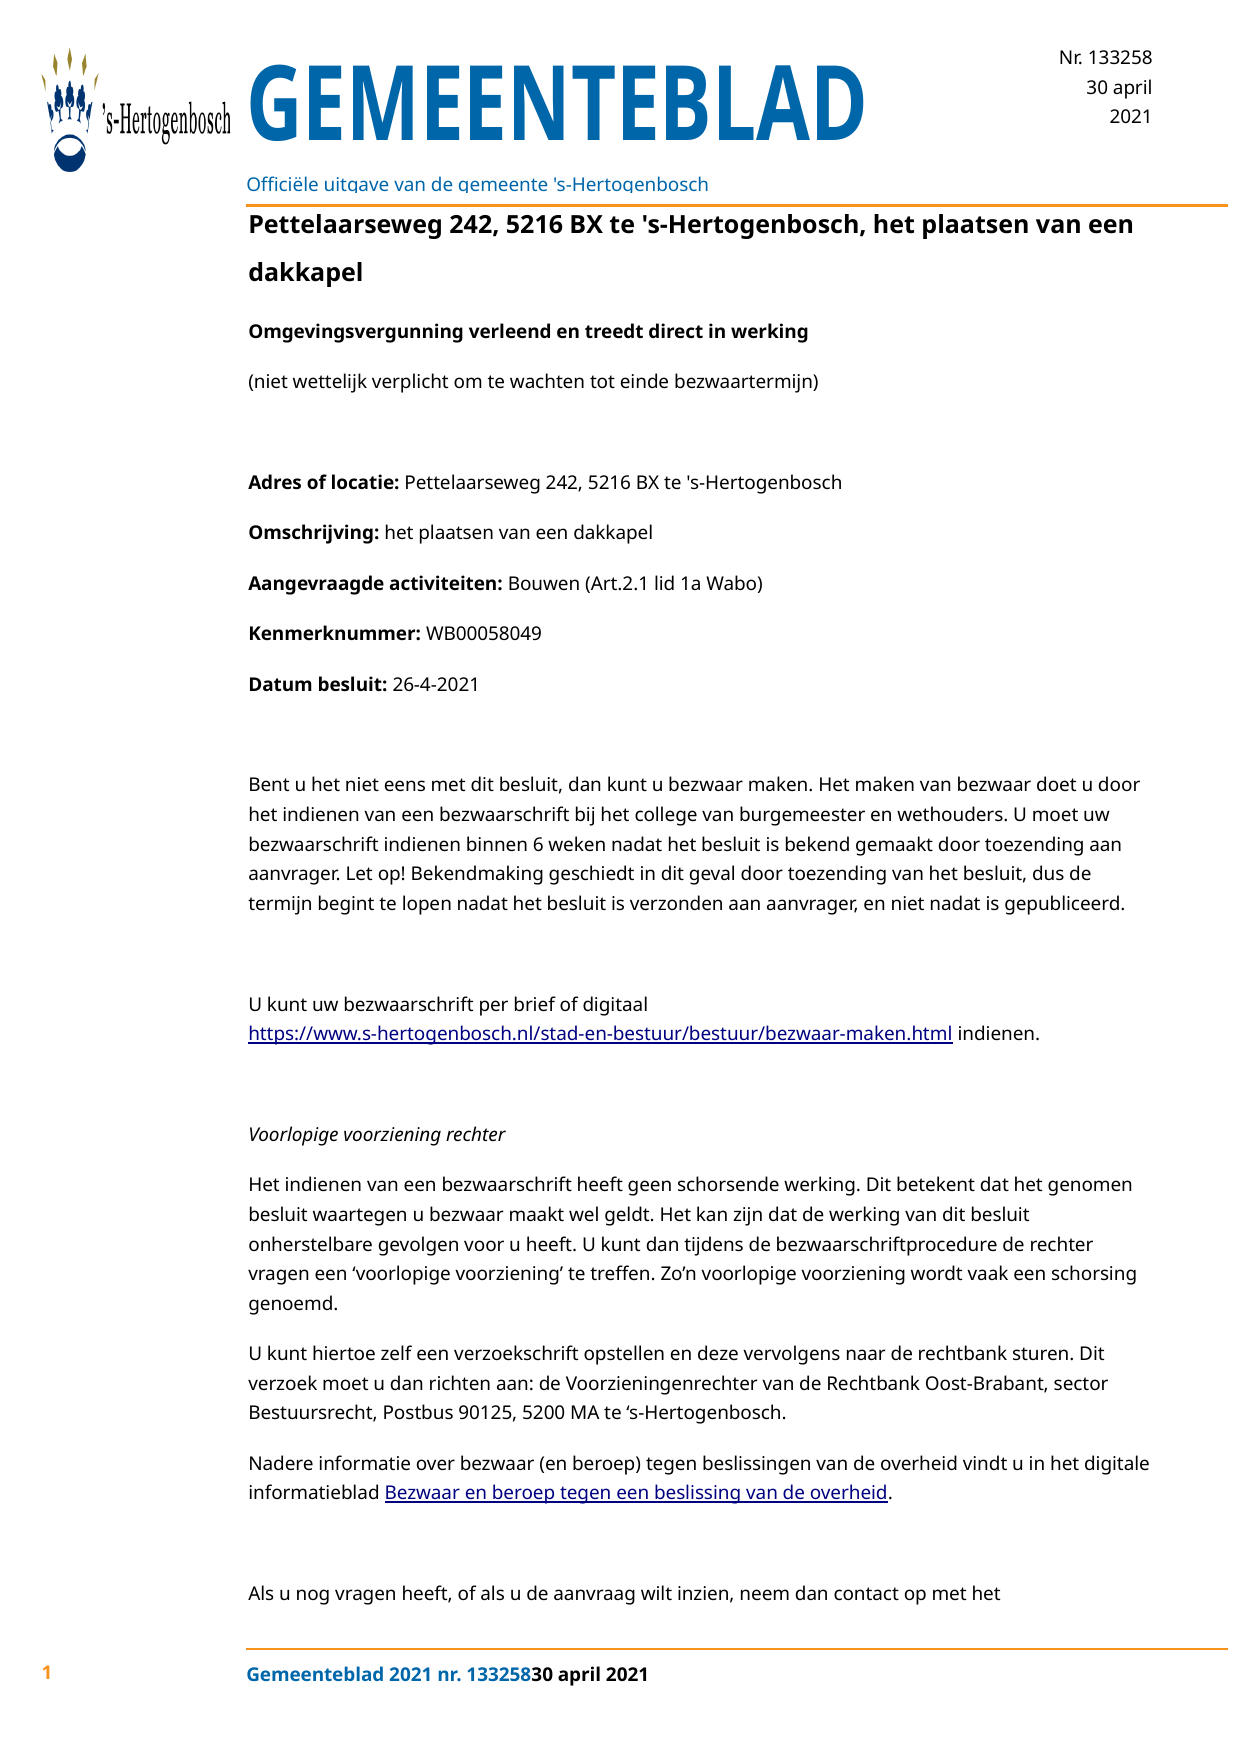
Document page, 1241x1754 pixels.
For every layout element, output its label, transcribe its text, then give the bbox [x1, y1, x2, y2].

text Voorlopige voorziening rechter [248, 1121, 1152, 1147]
text Omgevingsvergunning verleend en treedt direct in werking [248, 318, 1152, 344]
picture [41, 47, 231, 172]
text U kunt uw bezwaarschrift per brief of digitaal https://www.s-hertogenbosch.nl/stad-en-bestuur/bestuur/bezwaar-maken.html indienen. [248, 991, 1152, 1046]
text Omschrijving: het plaatsen van een dakkapel [248, 519, 1152, 545]
text Kenmerknummer: WB00058049 [248, 620, 1152, 646]
text Pettelaarseweg 242, 5216 BX te 's-Hertogenbosch, het plaatsen van een dakkapel [248, 207, 1152, 288]
text Bent u het niet eens met dit besluit, dan kunt u bezwaar maken. Het maken van bezwaar doet u door het indienen van een bezwaarschrift bij het college van burgemeester en wethouders. U moet uw bezwaarschrift indienen binnen 6 weken nadat het besluit is bekend gemaakt door toezending aan aanvrager. Let op! Bekendmaking geschiedt in dit geval door toezending van het besluit, dus de termijn begint te lopen nadat het besluit is verzonden aan aanvrager, en niet nadat is gepubliceerd. [248, 772, 1152, 916]
text Als u nog vragen heeft, of als u de aanvraag wilt inzien, neem dan contact op met het [248, 1580, 1152, 1606]
text Het indienen van een bezwaarschrift heeft geen schorsende werking. Dit betekent dat het genomen besluit waartegen u bezwaar maakt wel geldt. Het kan zijn dat de werking van dit besluit onherstelbare gevolgen voor u heeft. U kunt dan tijdens de bezwaarschriftprocedure de rechter vragen een ‘voorlopige voorziening’ te treffen. Zo’n voorlopige voorziening wordt vaak een schorsing genoemd. [248, 1172, 1152, 1316]
text Adres of locatie: Pettelaarseweg 242, 5216 BX te 's-Hertogenbosch [248, 469, 1152, 495]
text (niet wettelijk verplicht om te wachten tot einde bezwaartermijn) [248, 368, 1152, 394]
text Datum besluit: 26-4-2021 [248, 671, 1152, 697]
text U kunt hiertoe zelf een verzoekschrift opstellen en deze vervolgens naar de rechtbank sturen. Dit verzoek moet u dan richten aan: de Voorzieningenrechter van de Rechtbank Oost-Brabant, sector Bestuursrecht, Postbus 90125, 5200 MA te ‘s-Hertogenbosch. [248, 1340, 1152, 1425]
text Aangevraagde activiteiten: Bouwen (Art.2.1 lid 1a Wabo) [248, 570, 1152, 596]
text Nadere informatie over bezwaar (en beroep) tegen beslissingen van de overheid vindt u in het digitale informatieblad Bezwaar en beroep tegen een beslissing van de overheid. [248, 1450, 1152, 1505]
